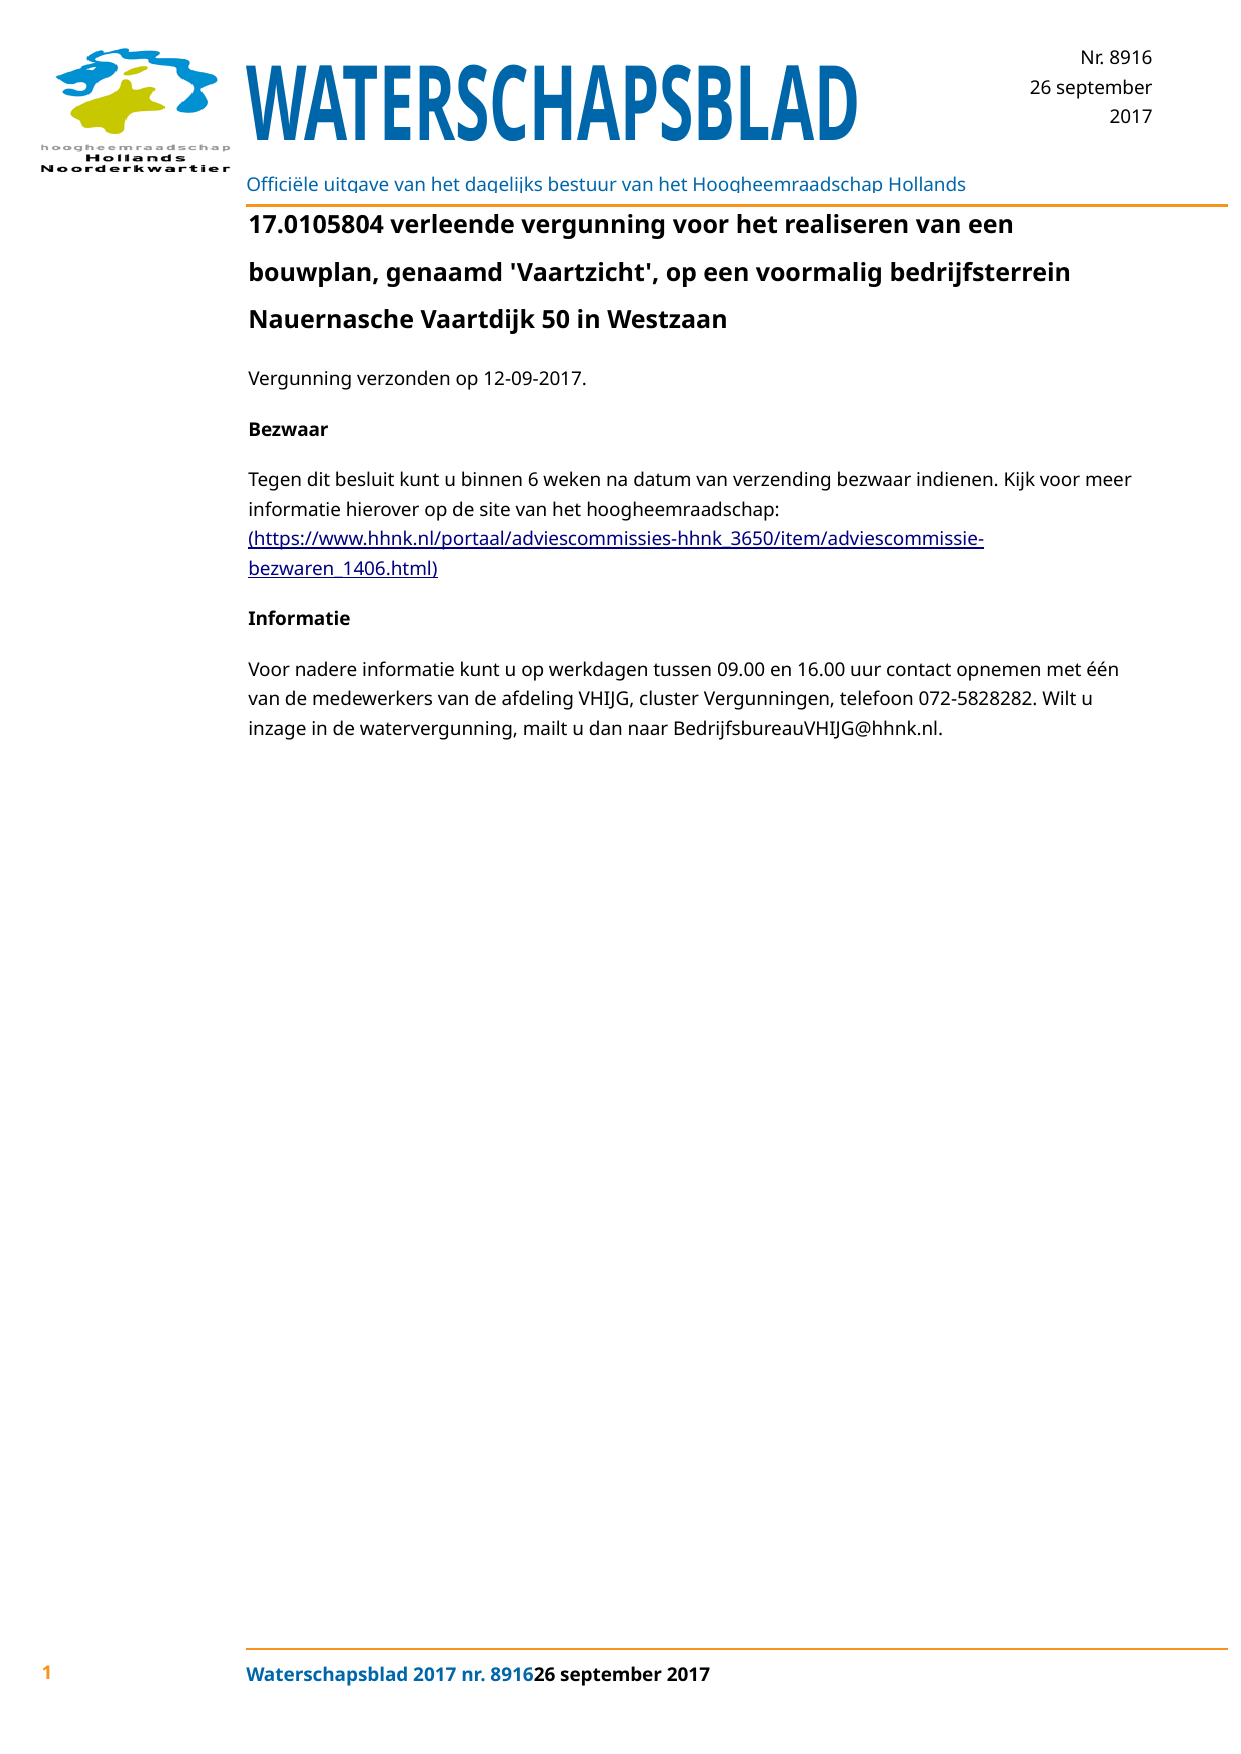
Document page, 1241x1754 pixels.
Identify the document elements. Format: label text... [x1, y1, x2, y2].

picture [41, 47, 231, 172]
text Voor nadere informatie kunt u op werkdagen tussen 09.00 en 16.00 uur contact opnemen met één van de medewerkers van de afdeling VHIJG, cluster Vergunningen, telefoon 072-5828282. Wilt u inzage in de watervergunning, mailt u dan naar BedrijfsbureauVHIJG@hhnk.nl. [248, 656, 1152, 741]
text Informatie [248, 606, 1152, 631]
text 17.0105804 verleende vergunning voor het realiseren van een bouwplan, genaamd 'Vaartzicht', op een voormalig bedrijfsterrein Nauernasche Vaartdijk 50 in Westzaan [248, 207, 1152, 336]
text Tegen dit besluit kunt u binnen 6 weken na datum van verzending bezwaar indienen. Kijk voor meer informatie hierover op de site van het hoogheemraadschap: (https://www.hhnk.nl/portaal/adviescommissies-hhnk_3650/item/adviescommissie-bezwaren_1406.html) [248, 466, 1152, 581]
text Vergunning verzonden op 12-09-2017. [248, 366, 1152, 391]
text Bezwaar [248, 416, 1152, 442]
